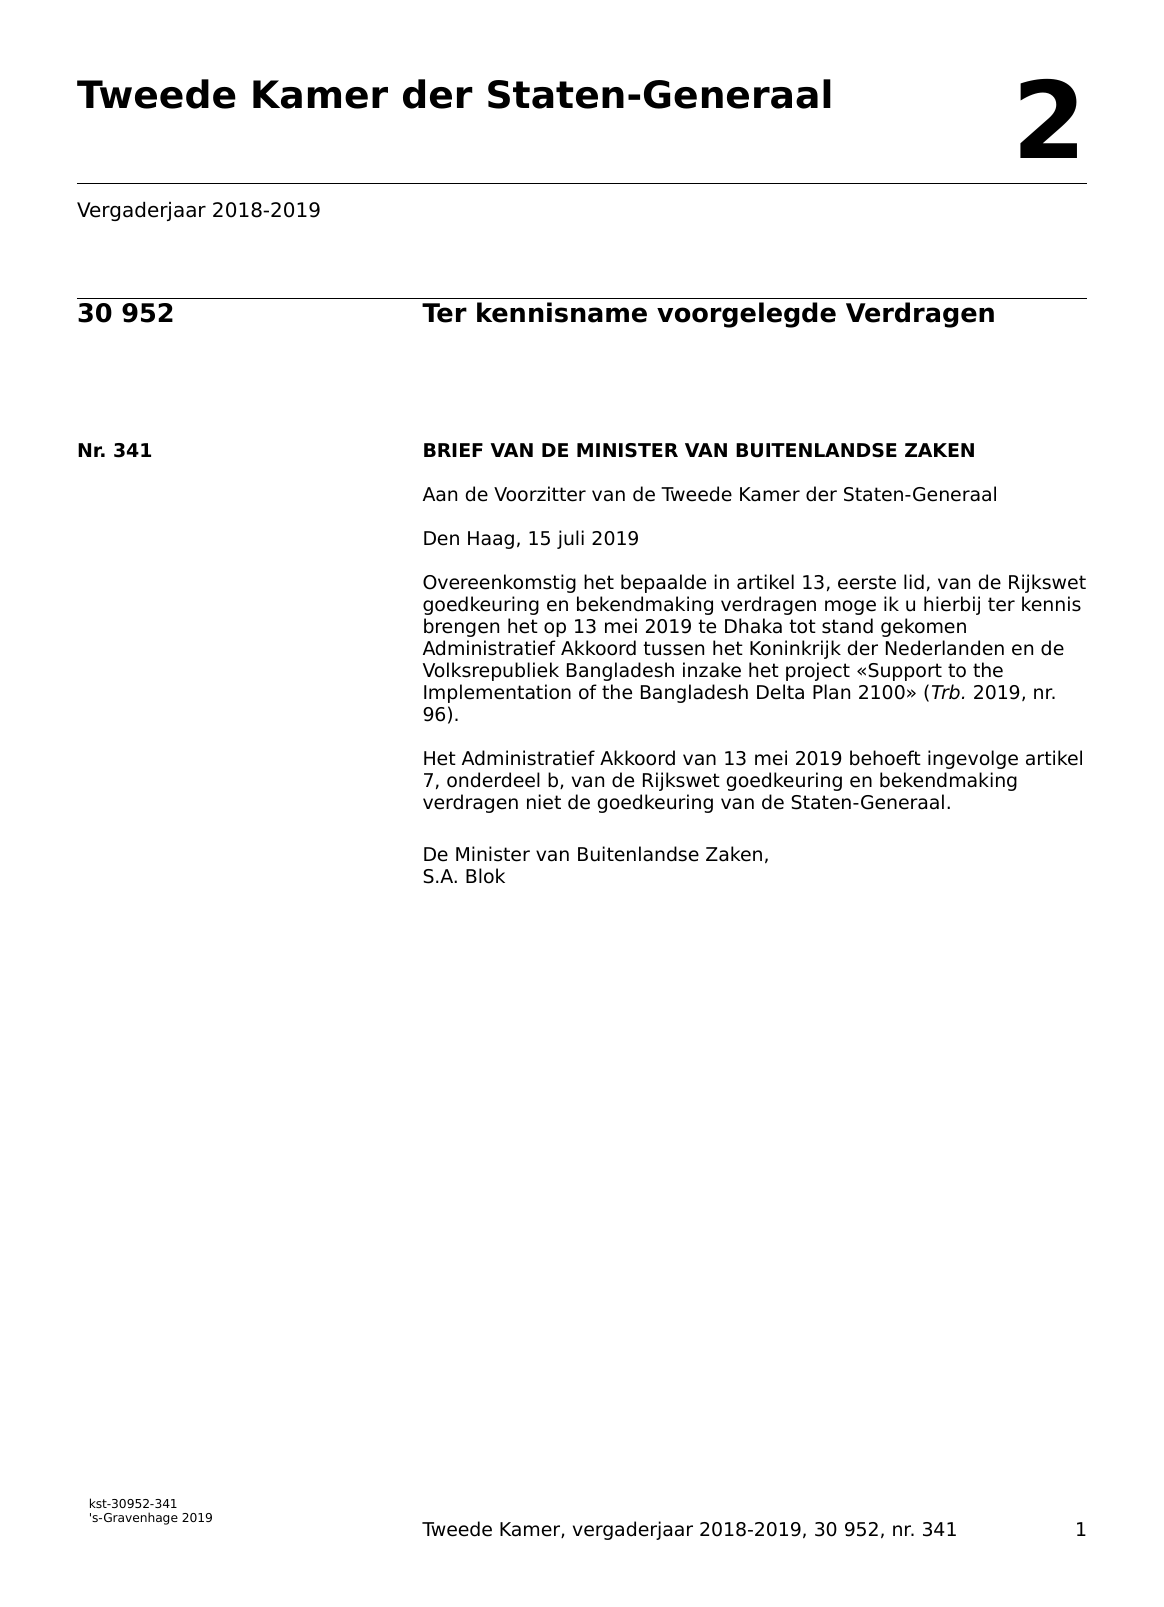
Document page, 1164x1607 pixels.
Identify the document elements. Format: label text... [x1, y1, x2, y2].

text kst-30952-341 [88, 1497, 323, 1511]
subtitle 30 952 Ter kennisname voorgelegde Verdragen [77, 299, 1087, 329]
subtitle Nr. 341 BRIEF VAN DE MINISTER VAN BUITENLANDSE ZAKEN [77, 440, 1087, 462]
text 's-Gravenhage 2019 [88, 1511, 323, 1525]
table_header Tweede Kamer der Staten-Generaal [77, 59, 886, 183]
text Aan de Voorzitter van de Tweede Kamer der Staten-Generaal [422, 484, 1087, 506]
text Overeenkomstig het bepaalde in artikel 13, eerste lid, van de Rijkswet goedkeuring en bekendmaking verdragen moge ik u hierbij ter kennis brengen het op 13 mei 2019 te Dhaka tot stand gekomen Administratief Akkoord tussen het Koninkrijk der Nederlanden en de Volksrepubliek Bangladesh inzake het project «Support to the Implementation of the Bangladesh Delta Plan 2100» (Trb. 2019, nr. 96). [422, 572, 1087, 726]
text Den Haag, 15 juli 2019 [422, 528, 1087, 550]
text De Minister van Buitenlandse Zaken, S.A. Blok [422, 844, 1087, 888]
text Het Administratief Akkoord van 13 mei 2019 behoeft ingevolge artikel 7, onderdeel b, van de Rijkswet goedkeuring en bekendmaking verdragen niet de goedkeuring van de Staten-Generaal. [422, 748, 1087, 814]
table_header 2 [886, 59, 1087, 183]
table_cell Vergaderjaar 2018-2019 [77, 184, 1087, 298]
